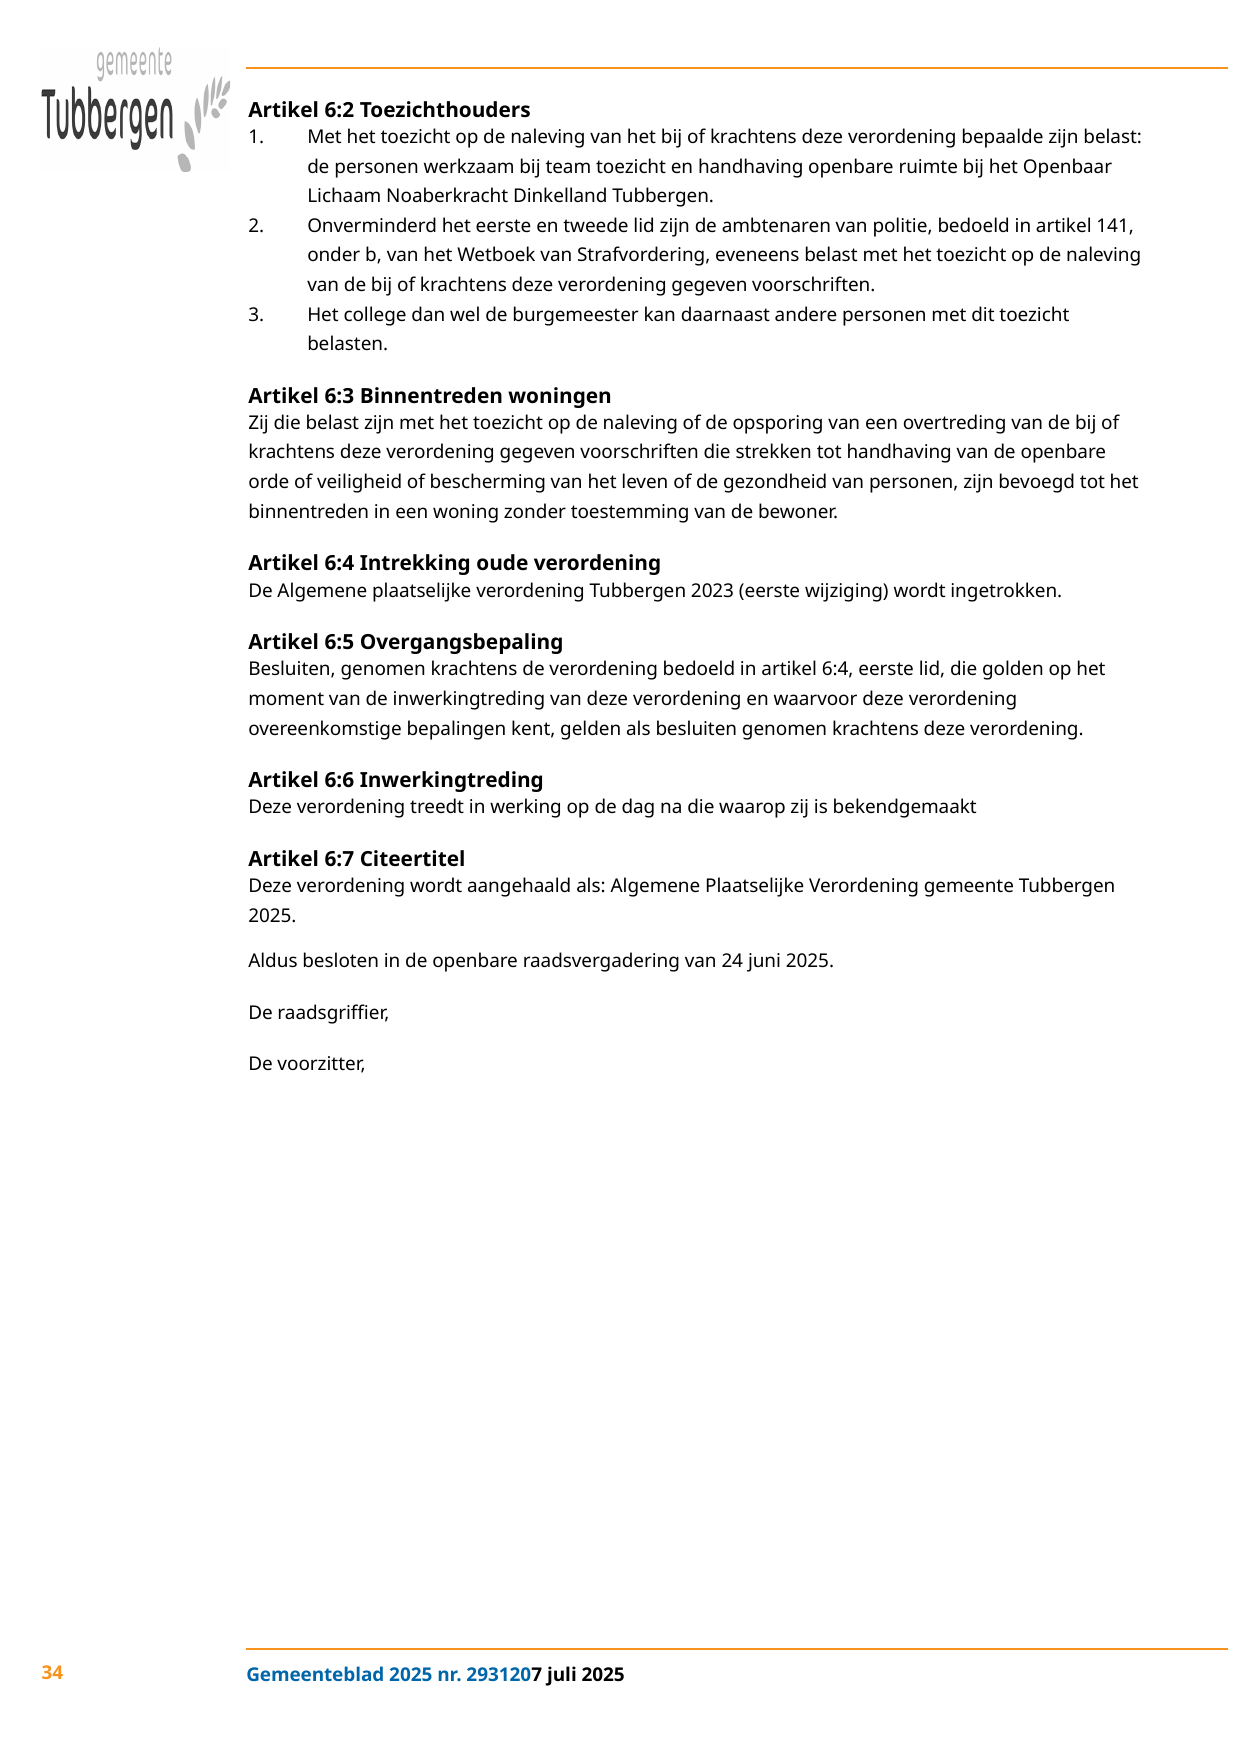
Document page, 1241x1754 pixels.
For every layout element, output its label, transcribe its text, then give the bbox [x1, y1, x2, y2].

text Artikel 6:5 Overgangsbepaling [248, 627, 1152, 656]
text Zij die belast zijn met het toezicht op de naleving of de opsporing van een overtreding van de bij of krachtens deze verordening gegeven voorschriften die strekken tot handhaving van de openbare orde of veiligheid of bescherming van het leven of de gezondheid van personen, zijn bevoegd tot het binnentreden in een woning zonder toestemming van de bewoner. [248, 409, 1152, 524]
list Met het toezicht op de naleving van het bij of krachtens deze verordening bepaalde zijn belast: de personen werkzaam bij team toezicht en handhaving openbare ruimte bij het Openbaar Lichaam Noaberkracht Dinkelland Tubbergen. [248, 123, 1152, 208]
list Onverminderd het eerste en tweede lid zijn de ambtenaren van politie, bedoeld in artikel 141, onder b, van het Wetboek van Strafvordering, eveneens belast met het toezicht op de naleving van de bij of krachtens deze verordening gegeven voorschriften. [248, 212, 1152, 297]
text Aldus besloten in de openbare raadsvergadering van 24 juni 2025. [248, 948, 1152, 973]
text Artikel 6:6 Inwerkingtreding [248, 765, 1152, 794]
text Besluiten, genomen krachtens de verordening bedoeld in artikel 6:4, eerste lid, die golden op het moment van de inwerkingtreding van deze verordening en waarvoor deze verordening overeenkomstige bepalingen kent, gelden als besluiten genomen krachtens deze verordening. [248, 656, 1152, 741]
text Artikel 6:4 Intrekking oude verordening [248, 548, 1152, 577]
list Het college dan wel de burgemeester kan daarnaast andere personen met dit toezicht belasten. [248, 301, 1152, 356]
text Artikel 6:2 Toezichthouders [248, 95, 1152, 123]
text De Algemene plaatselijke verordening Tubbergen 2023 (eerste wijziging) wordt ingetrokken. [248, 577, 1152, 602]
text Deze verordening wordt aangehaald als: Algemene Plaatselijke Verordening gemeente Tubbergen 2025. [248, 872, 1152, 928]
text De raadsgriffier, [248, 999, 1152, 1025]
text Deze verordening treedt in werking op de dag na die waarop zij is bekendgemaakt [248, 794, 1152, 819]
text De voorzitter, [248, 1051, 1152, 1076]
picture [41, 47, 231, 172]
text Artikel 6:7 Citeertitel [248, 844, 1152, 872]
text Artikel 6:3 Binnentreden woningen [248, 381, 1152, 409]
